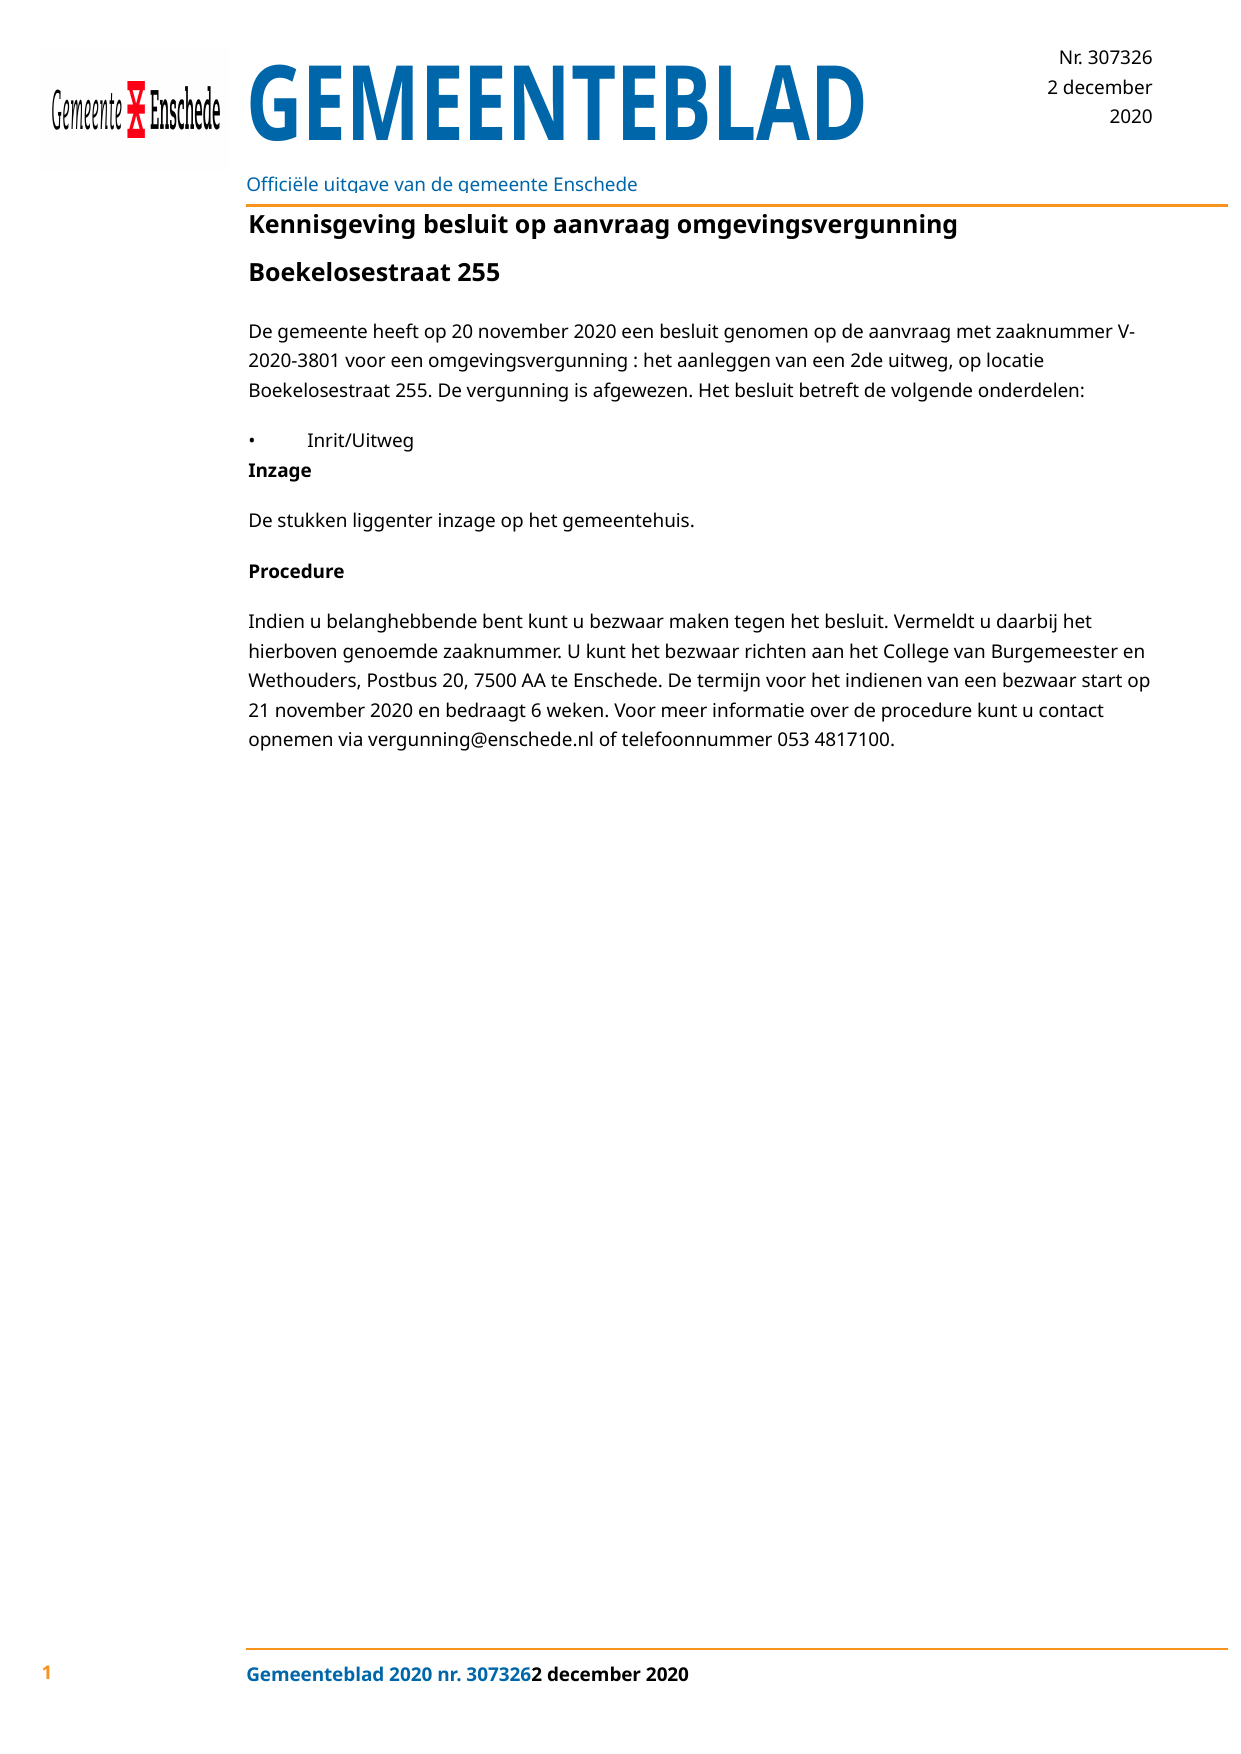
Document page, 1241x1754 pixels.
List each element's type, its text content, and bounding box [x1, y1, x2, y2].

text De stukken liggenter inzage op het gemeentehuis. [248, 507, 1152, 533]
list Inrit/Uitweg [248, 427, 1152, 453]
text Procedure [248, 558, 1152, 584]
text Indien u belanghebbende bent kunt u bezwaar maken tegen het besluit. Vermeldt u daarbij het hierboven genoemde zaaknummer. U kunt het bezwaar richten aan het College van Burgemees­ter en Wethouders, Postbus 20, 7500 AA te Enschede. De termijn voor het indienen van een bezwaar start op 21 november 2020 en bedraagt 6 weken. Voor meer informatie over de procedure kunt u contact opnemen via vergunning@enschede.nl of telefoonnummer 053 4817100. [248, 608, 1152, 752]
text Inzage [248, 457, 1152, 483]
picture [41, 47, 231, 172]
text Kennisgeving besluit op aanvraag omgevingsvergunning Boekelosestraat 255 [248, 207, 1152, 288]
text De gemeente heeft op 20 november 2020 een besluit genomen op de aanvraag met zaaknummer V-2020-3801 voor een omgevingsvergunning : het aanleggen van een 2de uitweg, op locatie Boekelosestraat 255. De vergunning is afgewezen. Het besluit betreft de volgende onderdelen: [248, 318, 1152, 403]
